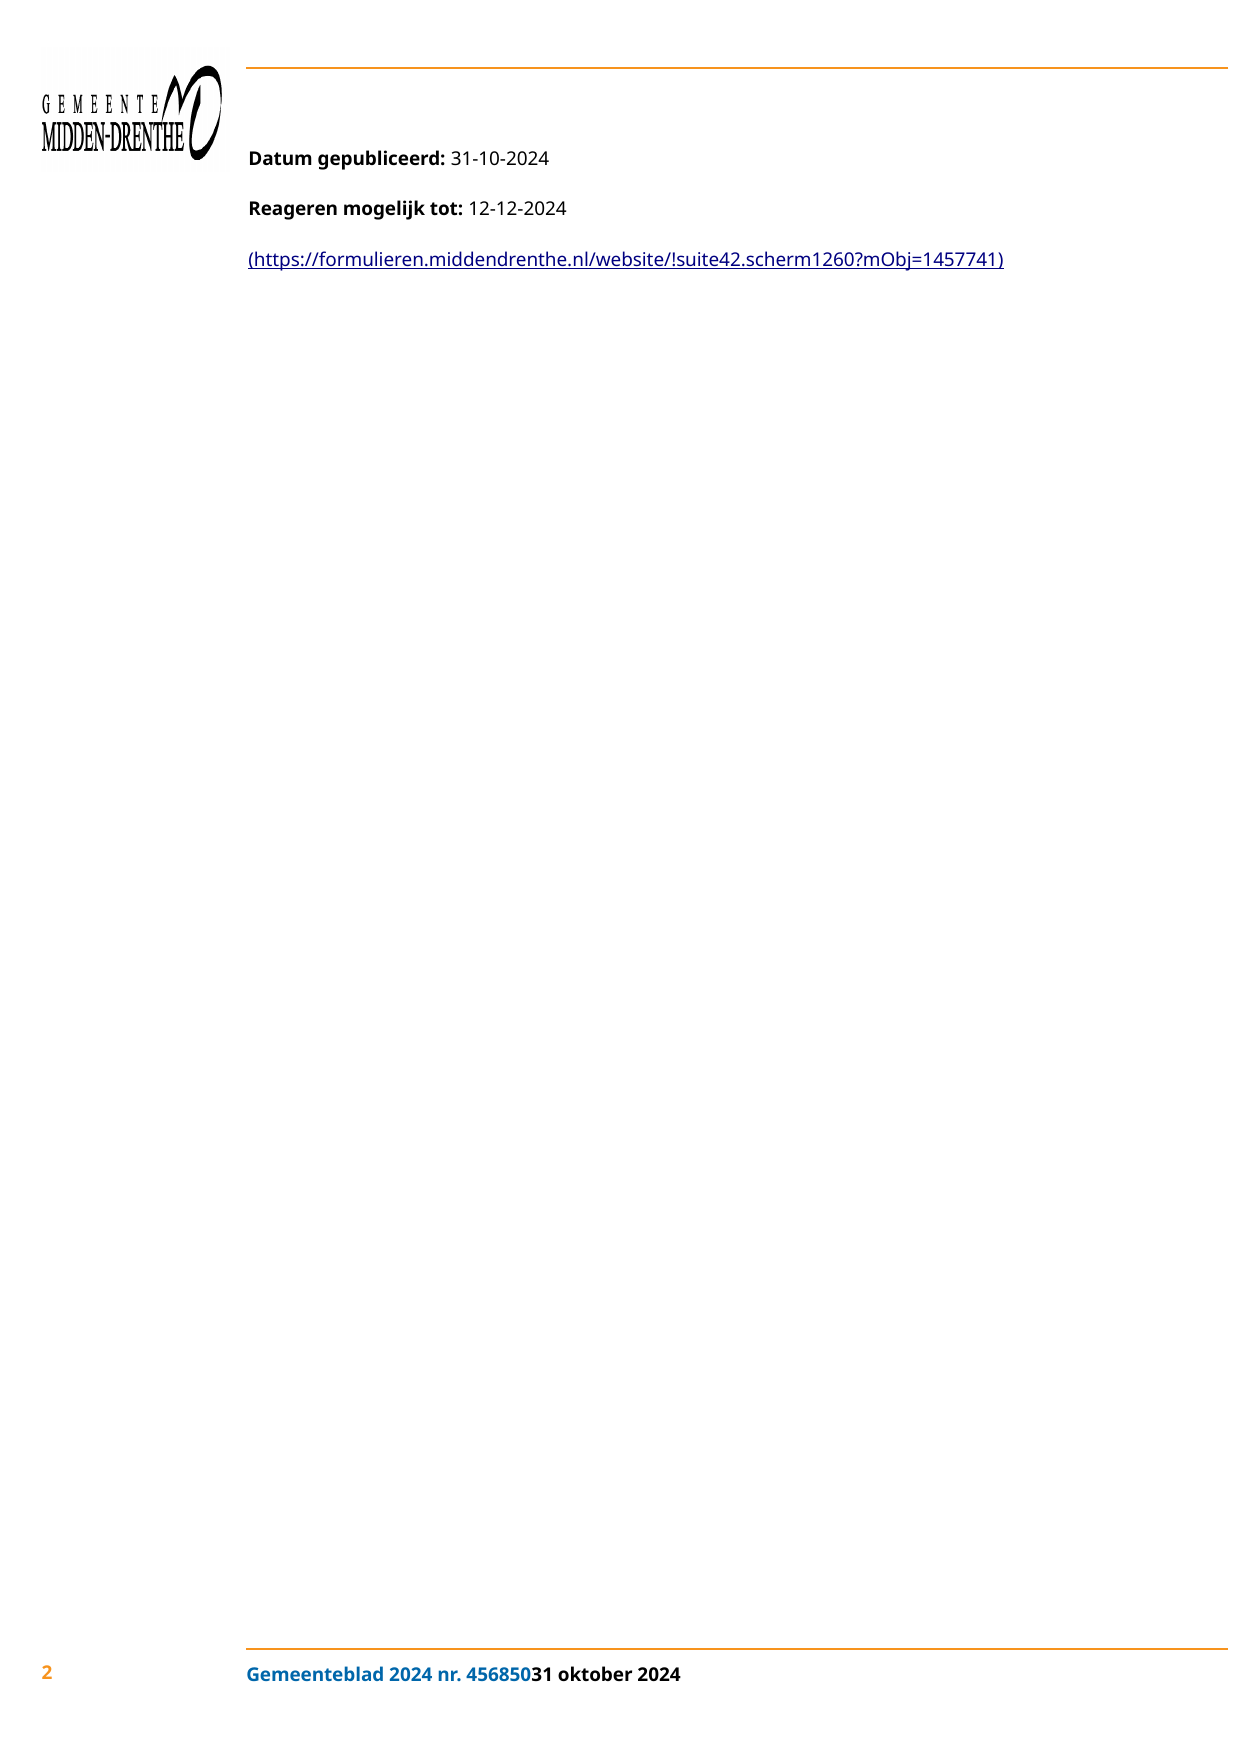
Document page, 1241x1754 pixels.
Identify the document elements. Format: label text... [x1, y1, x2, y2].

text (https://formulieren.middendrenthe.nl/website/!suite42.scherm1260?mObj=1457741) [248, 246, 1152, 272]
text Datum gepubliceerd: 31-10-2024 [248, 145, 1152, 171]
picture [41, 47, 231, 172]
text Reageren mogelijk tot: 12-12-2024 [248, 196, 1152, 221]
